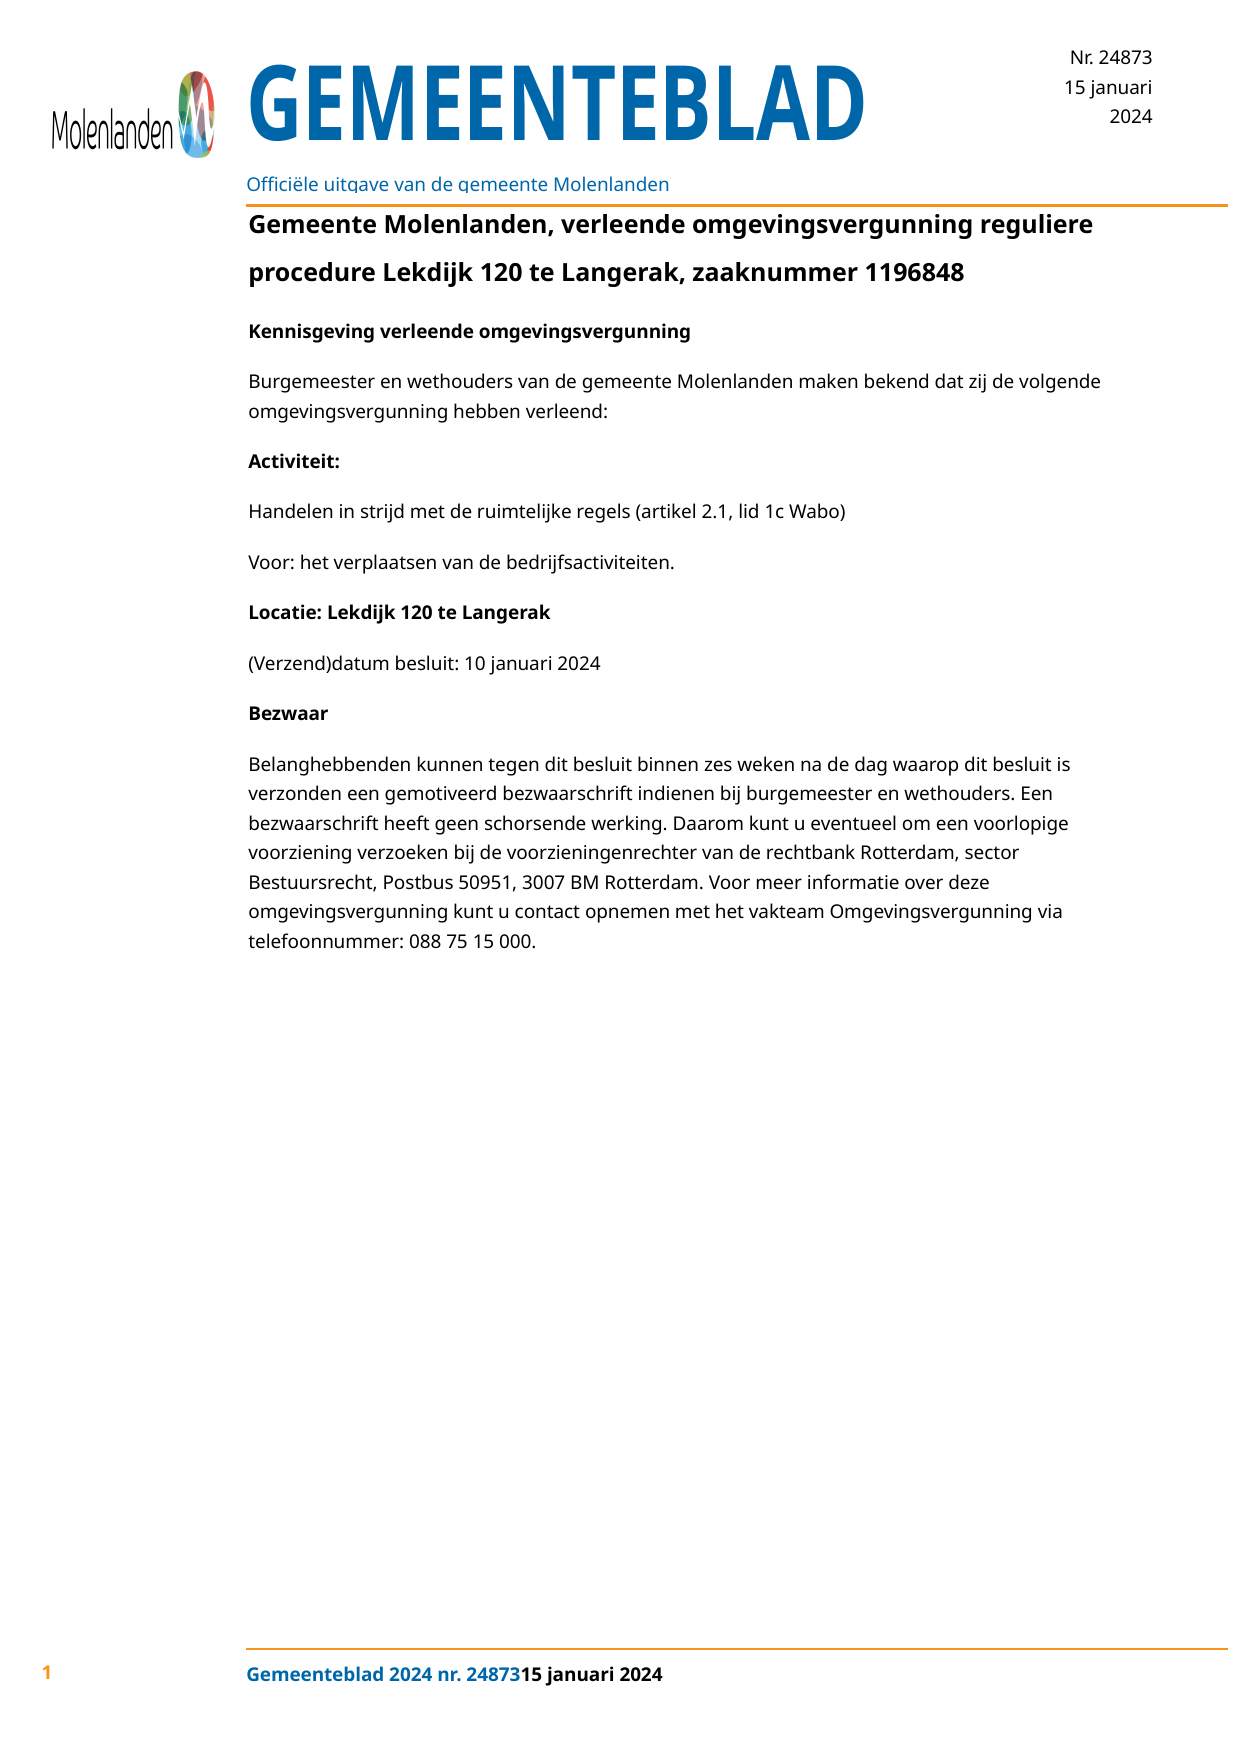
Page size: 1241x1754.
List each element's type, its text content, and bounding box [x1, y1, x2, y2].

text Voor: het verplaatsen van de bedrijfsactiviteiten. [248, 549, 1152, 575]
text Locatie: Lekdijk 120 te Langerak [248, 599, 1152, 625]
text Burgemeester en wethouders van de gemeente Molenlanden maken bekend dat zij de volgende omgevingsvergunning hebben verleend: [248, 368, 1152, 424]
text Bezwaar [248, 700, 1152, 726]
text Handelen in strijd met de ruimtelijke regels (artikel 2.1, lid 1c Wabo) [248, 499, 1152, 524]
text Belanghebbenden kunnen tegen dit besluit binnen zes weken na de dag waarop dit besluit is verzonden een gemotiveerd bezwaarschrift indienen bij burgemeester en wethouders. Een bezwaarschrift heeft geen schorsende werking. Daarom kunt u eventueel om een voorlopige voorziening verzoeken bij de voorzieningenrechter van de rechtbank Rotterdam, sector Bestuursrecht, Postbus 50951, 3007 BM Rotterdam. Voor meer informatie over deze omgevingsvergunning kunt u contact opnemen met het vakteam Omgevingsvergunning via telefoonnummer: 088 75 15 000. [248, 751, 1152, 954]
text Gemeente Molenlanden, verleende omgevingsvergunning reguliere procedure Lekdijk 120 te Langerak, zaaknummer 1196848 [248, 207, 1152, 288]
text Activiteit: [248, 448, 1152, 474]
text (Verzend)datum besluit: 10 januari 2024 [248, 650, 1152, 676]
text Kennisgeving verleende omgevingsvergunning [248, 318, 1152, 344]
picture [41, 47, 231, 172]
